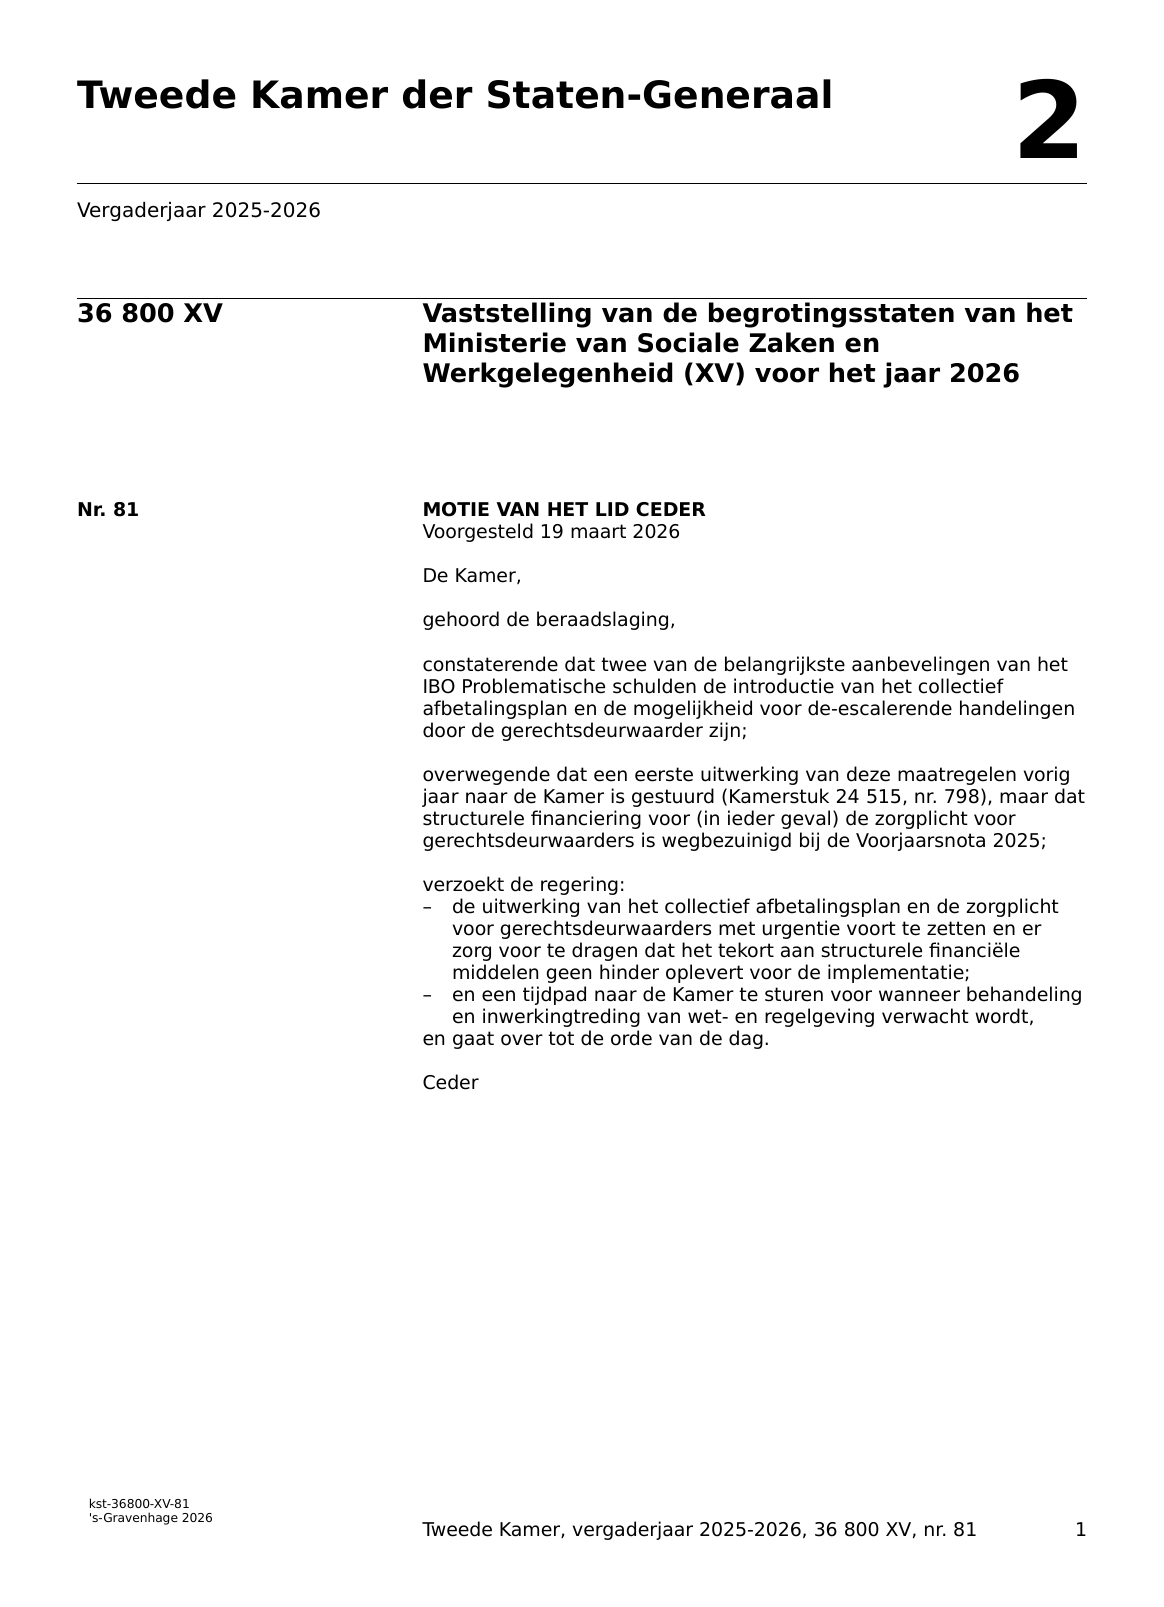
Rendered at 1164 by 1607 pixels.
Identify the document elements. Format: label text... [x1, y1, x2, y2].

text constaterende dat twee van de belangrijkste aanbevelingen van het IBO Problematische schulden de introductie van het collectief afbetalingsplan en de mogelijkheid voor de-escalerende handelingen door de gerechtsdeurwaarder zijn; [422, 653, 1087, 741]
text De Kamer, [422, 565, 1087, 587]
table_header Tweede Kamer der Staten-Generaal [77, 59, 886, 183]
table_cell Vergaderjaar 2025-2026 [77, 184, 1087, 298]
subtitle 36 800 XV Vaststelling van de begrotingsstaten van het Ministerie van Sociale Zaken en Werkgelegenheid (XV) voor het jaar 2026 [77, 299, 1087, 388]
text Voorgesteld 19 maart 2026 [422, 521, 1087, 543]
text – en een tijdpad naar de Kamer te sturen voor wanneer behandeling en inwerkingtreding van wet- en regelgeving verwacht wordt, [422, 984, 1087, 1028]
text Ceder [422, 1072, 1087, 1094]
text kst-36800-XV-81 [88, 1497, 323, 1511]
table_header 2 [886, 59, 1087, 183]
text 's-Gravenhage 2026 [88, 1511, 323, 1525]
text gehoord de beraadslaging, [422, 609, 1087, 631]
text overwegende dat een eerste uitwerking van deze maatregelen vorig jaar naar de Kamer is gestuurd (Kamerstuk 24 515, nr. 798), maar dat structurele financiering voor (in ieder geval) de zorgplicht voor gerechtsdeurwaarders is wegbezuinigd bij de Voorjaarsnota 2025; [422, 764, 1087, 852]
text verzoekt de regering: [422, 874, 1087, 896]
text en gaat over tot de orde van de dag. [422, 1028, 1087, 1049]
text – de uitwerking van het collectief afbetalingsplan en de zorgplicht voor gerechtsdeurwaarders met urgentie voort te zetten en er zorg voor te dragen dat het tekort aan structurele financiële middelen geen hinder oplevert voor de implementatie; [422, 896, 1087, 984]
subtitle Nr. 81 MOTIE VAN HET LID CEDER [77, 499, 1087, 521]
